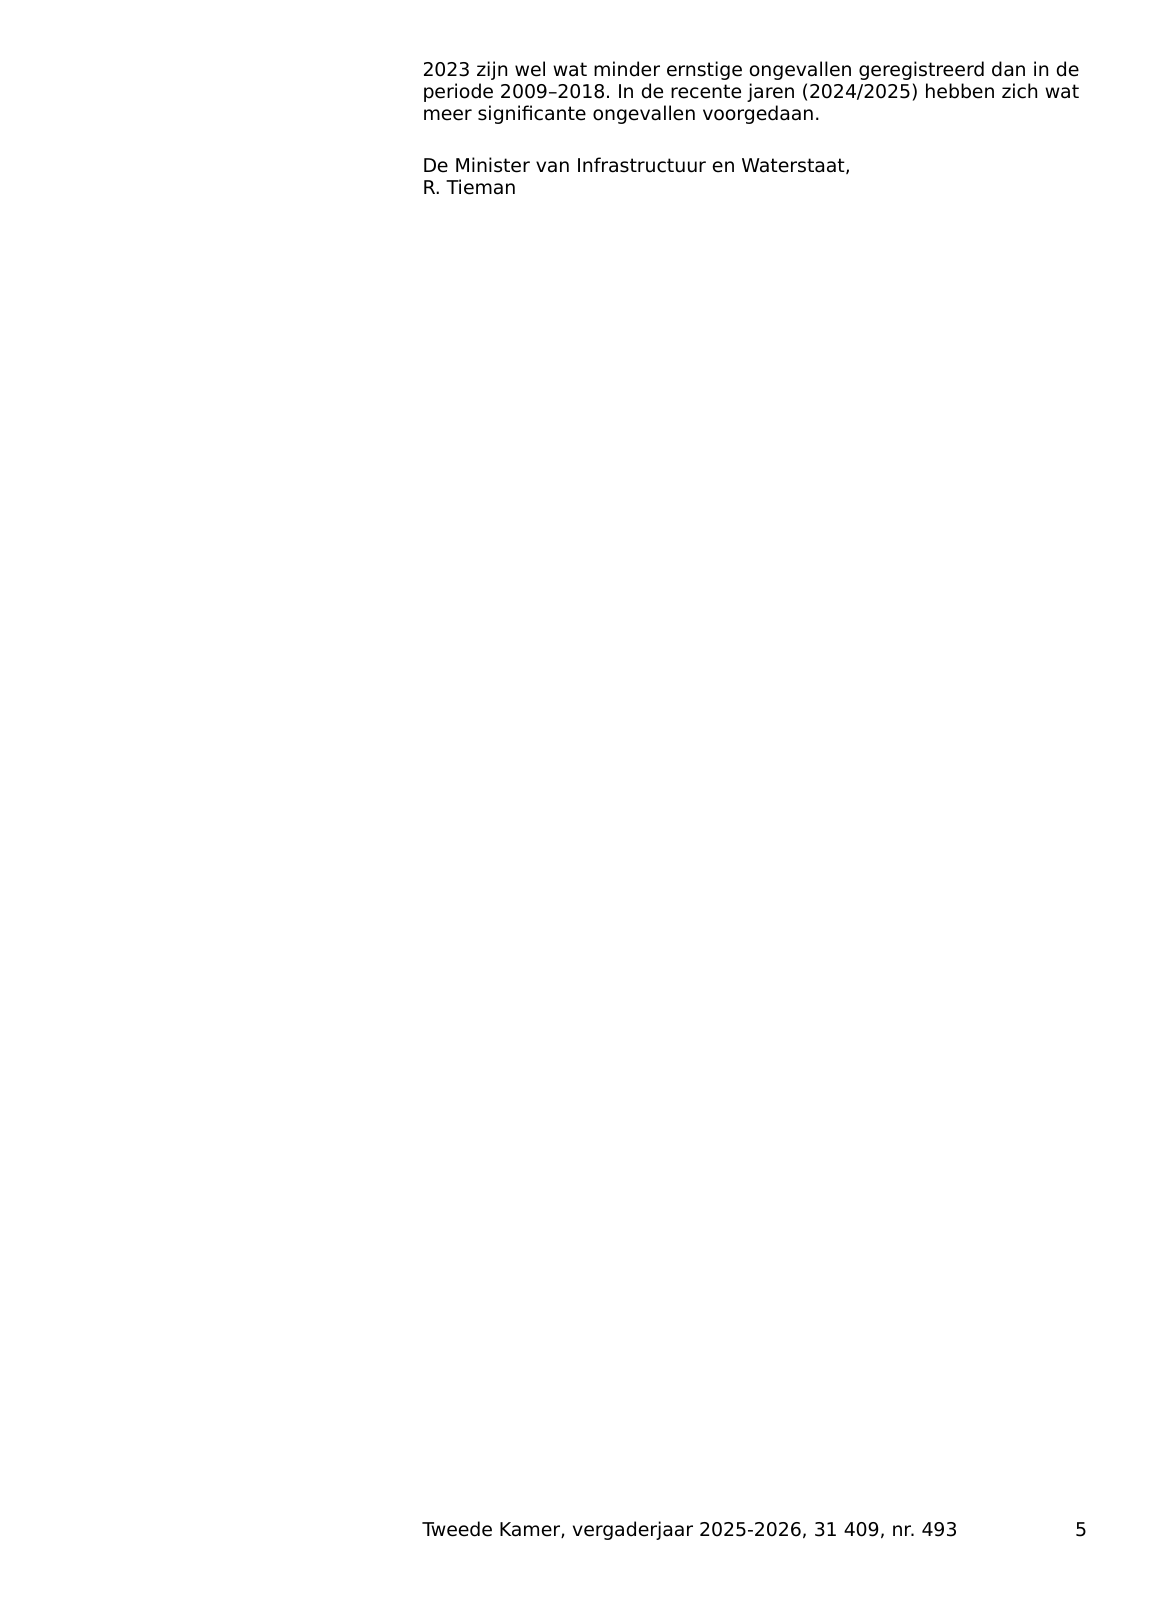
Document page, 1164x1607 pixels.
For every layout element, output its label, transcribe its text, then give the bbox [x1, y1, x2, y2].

text 2023 zijn wel wat minder ernstige ongevallen geregistreerd dan in de periode 2009–2018. In de recente jaren (2024/2025) hebben zich wat meer significante ongevallen voorgedaan. [422, 59, 1087, 125]
text De Minister van Infrastructuur en Waterstaat, R. Tieman [422, 155, 1087, 199]
